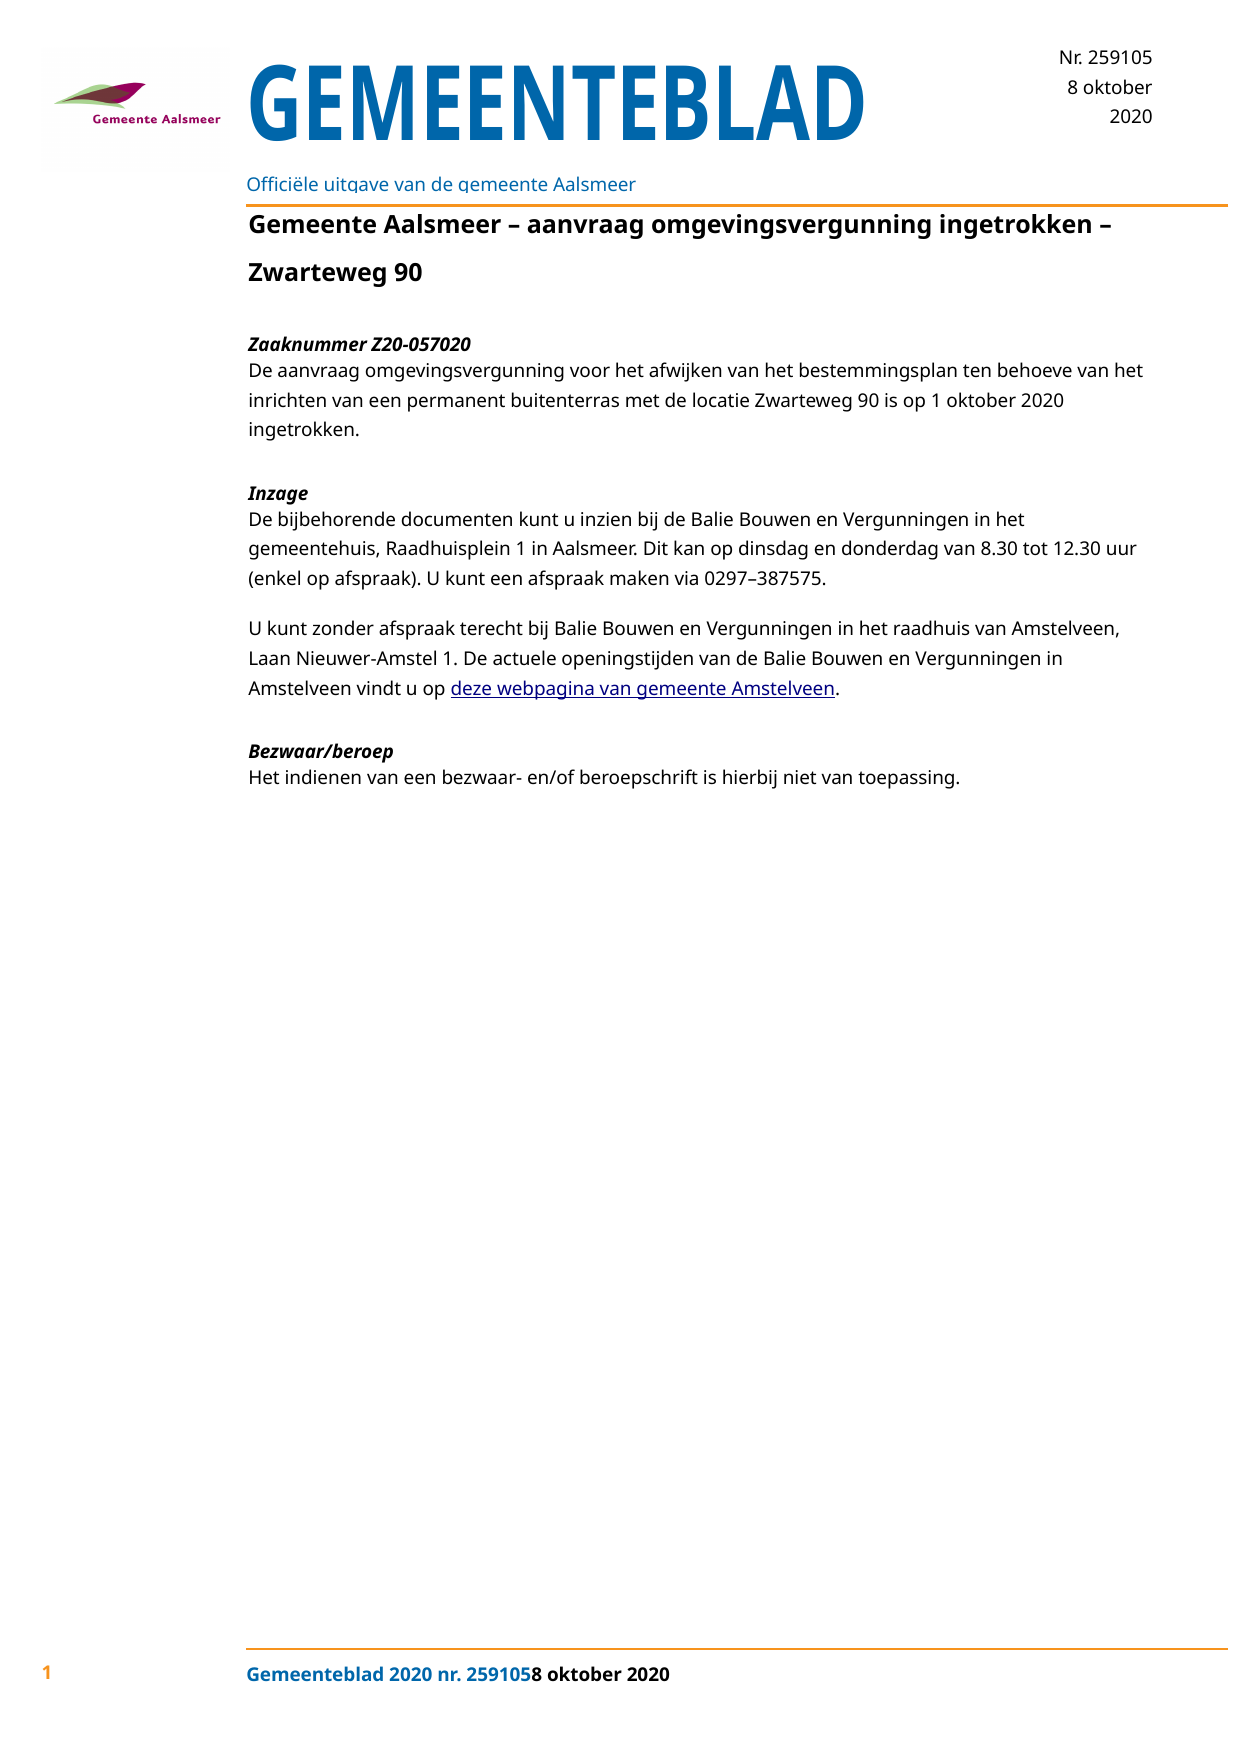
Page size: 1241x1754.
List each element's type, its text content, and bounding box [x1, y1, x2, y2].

text Zaaknummer Z20-057020 [248, 331, 1152, 357]
text Het indienen van een bezwaar- en/of beroepschrift is hierbij niet van toepassing. [248, 764, 1152, 790]
text Inzage [248, 480, 1152, 506]
picture [41, 47, 231, 172]
text Gemeente Aalsmeer – aanvraag omgevingsvergunning ingetrokken – Zwarteweg 90 [248, 207, 1152, 288]
text Bezwaar/beroep [248, 739, 1152, 764]
text U kunt zonder afspraak terecht bij Balie Bouwen en Vergunningen in het raadhuis van Amstelveen, Laan Nieuwer-Amstel 1. De actuele openingstijden van de Balie Bouwen en Vergunningen in Amstelveen vindt u op deze webpagina van gemeente Amstelveen. [248, 616, 1152, 701]
text De bijbehorende documenten kunt u inzien bij de Balie Bouwen en Vergunningen in het gemeentehuis, Raadhuisplein 1 in Aalsmeer. Dit kan op dinsdag en donderdag van 8.30 tot 12.30 uur (enkel op afspraak). U kunt een afspraak maken via 0297–387575. [248, 506, 1152, 591]
text De aanvraag omgevingsvergunning voor het afwijken van het bestemmingsplan ten behoeve van het inrichten van een permanent buitenterras met de locatie Zwarteweg 90 is op 1 oktober 2020 ingetrokken. [248, 357, 1152, 442]
